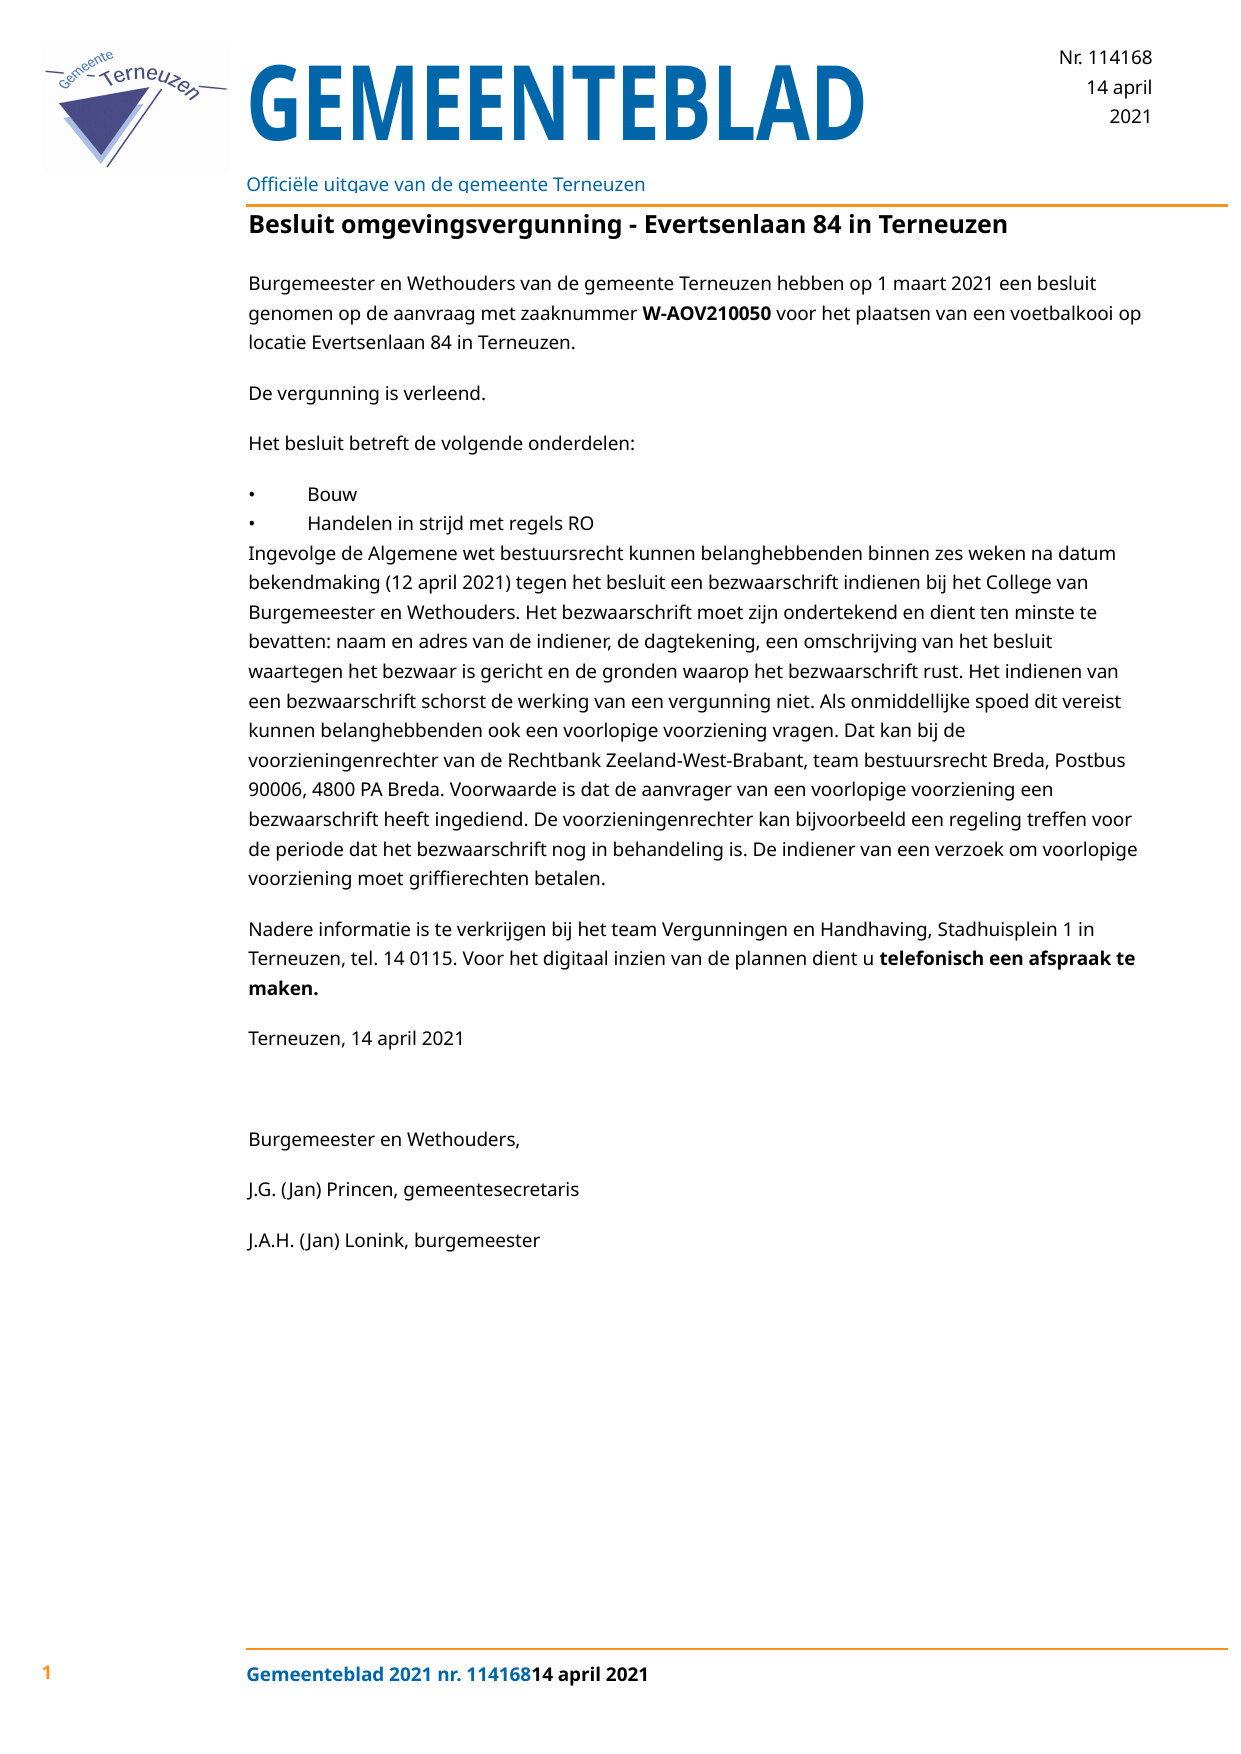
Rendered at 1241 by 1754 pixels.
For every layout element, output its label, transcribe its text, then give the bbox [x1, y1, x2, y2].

list Handelen in strijd met regels RO [248, 510, 1152, 536]
text Ingevolge de Algemene wet bestuursrecht kunnen belanghebbenden binnen zes weken na datum bekendmaking (12 april 2021) tegen het besluit een bezwaarschrift indienen bij het College van Burgemeester en Wethouders. Het bezwaarschrift moet zijn ondertekend en dient ten minste te bevatten: naam en adres van de indiener, de dagtekening, een omschrijving van het besluit waartegen het bezwaar is gericht en de gronden waarop het bezwaarschrift rust. Het indienen van een bezwaarschrift schorst de werking van een vergunning niet. Als onmiddellijke spoed dit vereist kunnen belanghebbenden ook een voorlopige voorziening vragen. Dat kan bij de voorzieningenrechter van de Rechtbank Zeeland-West-Brabant, team bestuursrecht Breda, Postbus 90006, 4800 PA Breda. Voorwaarde is dat de aanvrager van een voorlopige voorziening een bezwaarschrift heeft ingediend. De voorzieningenrechter kan bijvoorbeeld een regeling treffen voor de periode dat het bezwaarschrift nog in behandeling is. De indiener van een verzoek om voorlopige voorziening moet griffierechten betalen. [248, 540, 1152, 891]
text Burgemeester en Wethouders van de gemeente Terneuzen hebben op 1 maart 2021 een besluit genomen op de aanvraag met zaaknummer W-AOV210050 voor het plaatsen van een voetbalkooi op locatie Evertsenlaan 84 in Terneuzen. [248, 270, 1152, 355]
text Terneuzen, 14 april 2021 [248, 1025, 1152, 1051]
text Besluit omgevingsvergunning - Evertsenlaan 84 in Terneuzen [248, 207, 1152, 241]
picture [41, 47, 231, 172]
text Nadere informatie is te verkrijgen bij het team Vergunningen en Handhaving, Stadhuisplein 1 in Terneuzen, tel. 14 0115. Voor het digitaal inzien van de plannen dient u telefonisch een afspraak te maken. [248, 916, 1152, 1001]
text Het besluit betreft de volgende onderdelen: [248, 430, 1152, 456]
text Burgemeester en Wethouders, [248, 1126, 1152, 1152]
list Bouw [248, 481, 1152, 506]
text De vergunning is verleend. [248, 380, 1152, 406]
text J.A.H. (Jan) Lonink, burgemeester [248, 1227, 1152, 1253]
text J.G. (Jan) Princen, gemeentesecretaris [248, 1177, 1152, 1202]
